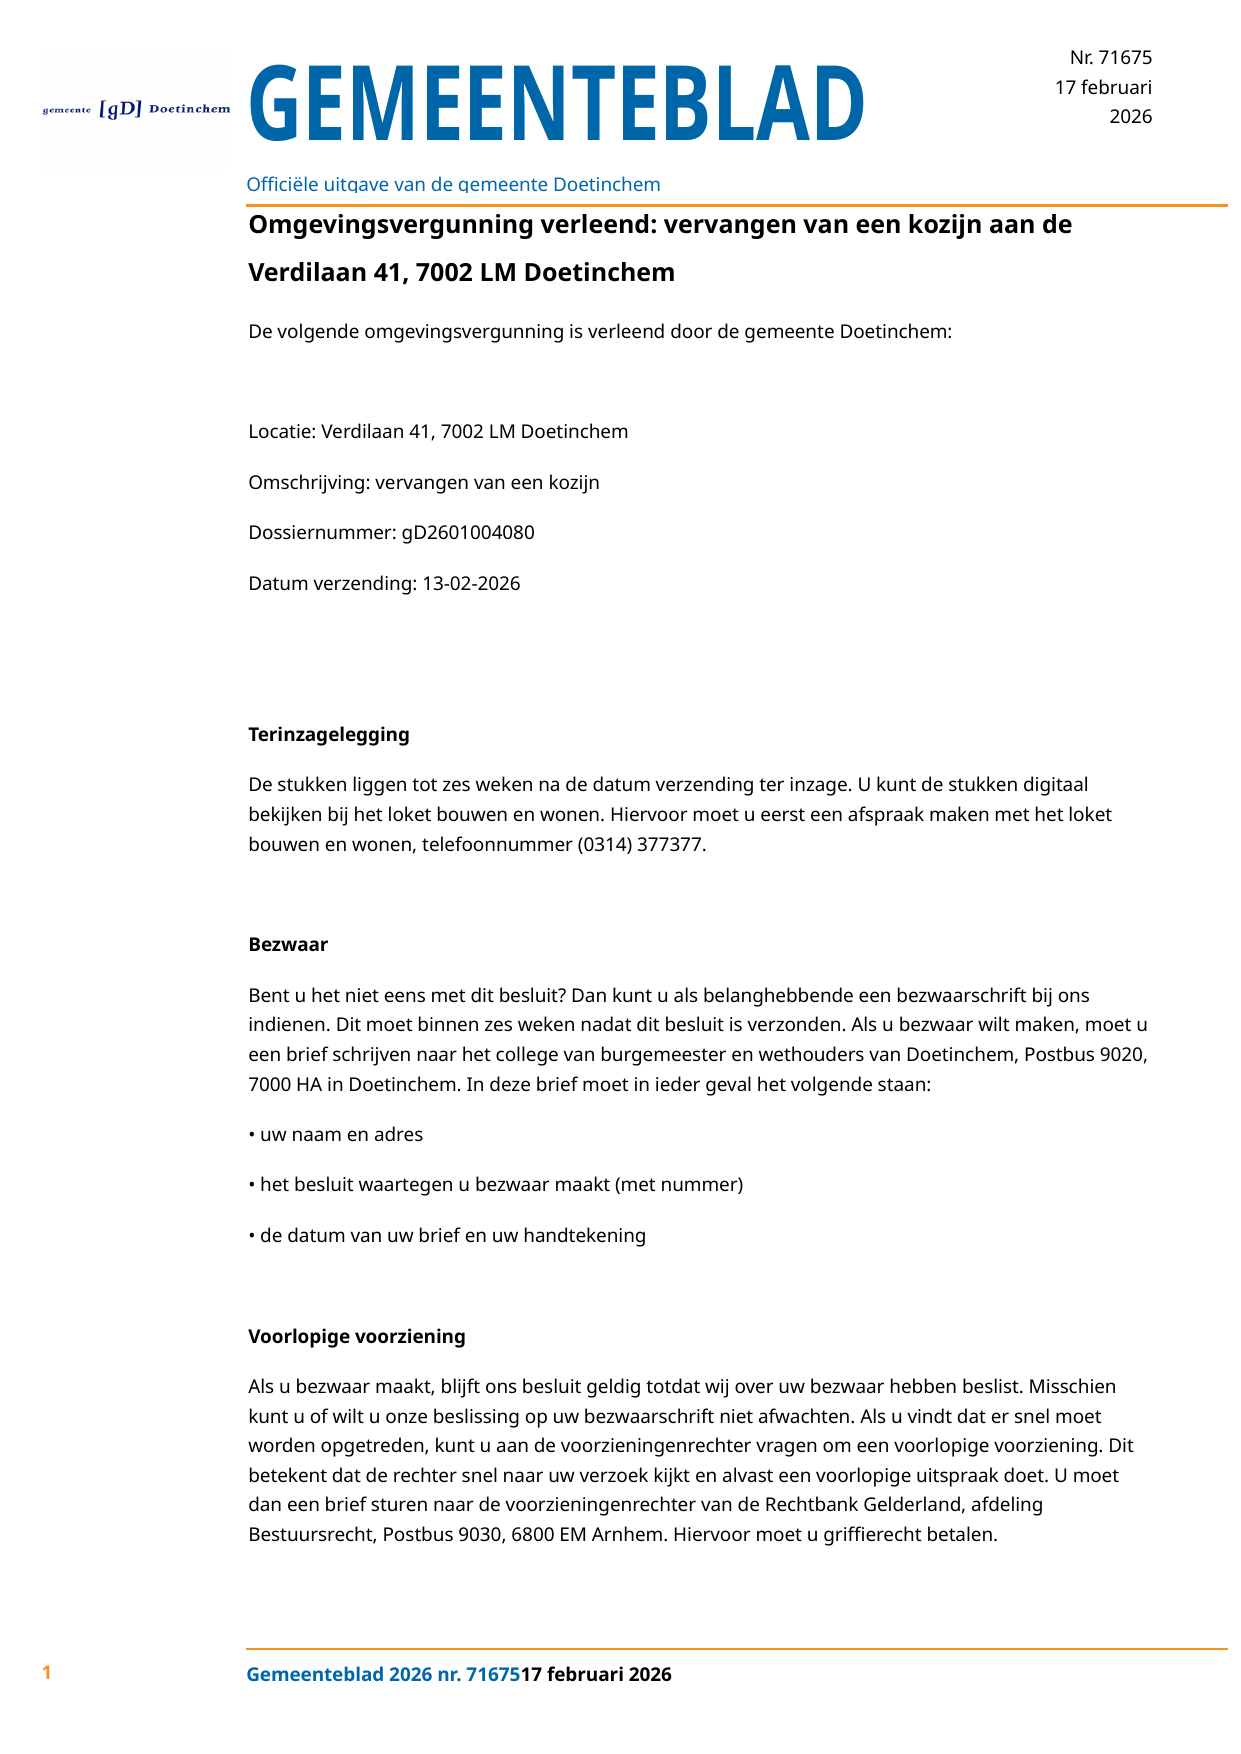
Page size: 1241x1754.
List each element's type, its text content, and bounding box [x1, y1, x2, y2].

text Dossiernummer: gD2601004080 [248, 519, 1152, 545]
text Als u bezwaar maakt, blijft ons besluit geldig totdat wij over uw bezwaar hebben beslist. Misschien kunt u of wilt u onze beslissing op uw bezwaarschrift niet afwachten. Als u vindt dat er snel moet worden opgetreden, kunt u aan de voorzieningenrechter vragen om een voorlopige voorziening. Dit betekent dat de rechter snel naar uw verzoek kijkt en alvast een voorlopige uitspraak doet. U moet dan een brief sturen naar de voorzieningenrechter van de Rechtbank Gelderland, afdeling Bestuursrecht, Postbus 9030, 6800 EM Arnhem. Hiervoor moet u griffierecht betalen. [248, 1373, 1152, 1547]
text Bezwaar [248, 932, 1152, 957]
text • uw naam en adres [248, 1121, 1152, 1147]
text • het besluit waartegen u bezwaar maakt (met nummer) [248, 1172, 1152, 1197]
text De stukken liggen tot zes weken na de datum verzending ter inzage. U kunt de stukken digitaal bekijken bij het loket bouwen en wonen. Hiervoor moet u eerst een afspraak maken met het loket bouwen en wonen, telefoonnummer (0314) 377377. [248, 772, 1152, 857]
text Omgevingsvergunning verleend: vervangen van een kozijn aan de Verdilaan 41, 7002 LM Doetinchem [248, 207, 1152, 288]
text Terinzagelegging [248, 721, 1152, 747]
picture [41, 47, 231, 172]
text Datum verzending: 13-02-2026 [248, 570, 1152, 596]
text Locatie: Verdilaan 41, 7002 LM Doetinchem [248, 419, 1152, 444]
text Omschrijving: vervangen van een kozijn [248, 469, 1152, 495]
text Bent u het niet eens met dit besluit? Dan kunt u als belanghebbende een bezwaarschrift bij ons indienen. Dit moet binnen zes weken nadat dit besluit is verzonden. Als u bezwaar wilt maken, moet u een brief schrijven naar het college van burgemeester en wethouders van Doetinchem, Postbus 9020, 7000 HA in Doetinchem. In deze brief moet in ieder geval het volgende staan: [248, 982, 1152, 1097]
text De volgende omgevingsvergunning is verleend door de gemeente Doetinchem: [248, 318, 1152, 344]
text Voorlopige voorziening [248, 1323, 1152, 1349]
text • de datum van uw brief en uw handtekening [248, 1222, 1152, 1248]
